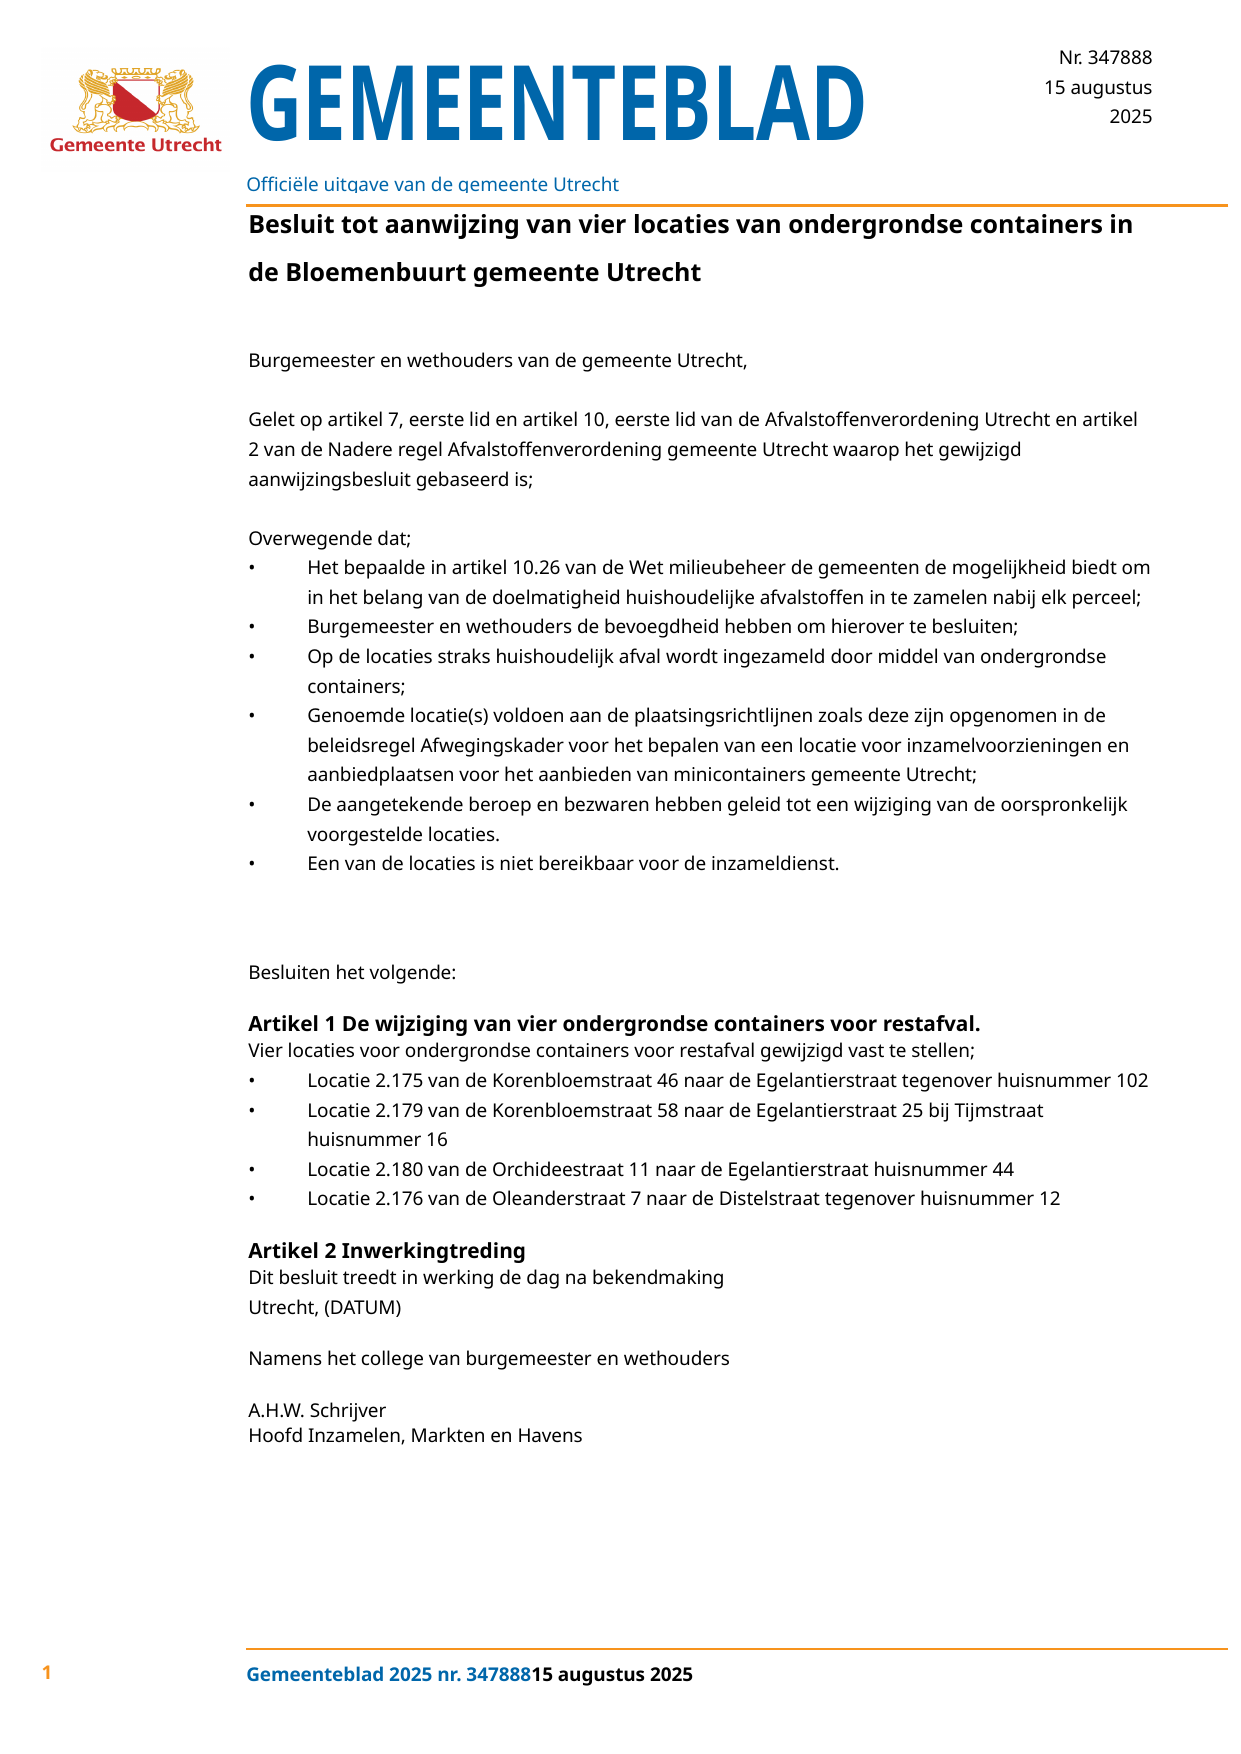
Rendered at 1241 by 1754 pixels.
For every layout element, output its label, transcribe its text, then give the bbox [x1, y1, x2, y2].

list Locatie 2.176 van de Oleanderstraat 7 naar de Distelstraat tegenover huisnummer 12 [248, 1186, 1152, 1211]
text Hoofd Inzamelen, Markten en Havens [248, 1423, 1152, 1448]
text Namens het college van burgemeester en wethouders [248, 1346, 1152, 1371]
text Overwegende dat; [248, 525, 1152, 551]
text Besluit tot aanwijzing van vier locaties van ondergrondse containers in de Bloemenbuurt gemeente Utrecht [248, 207, 1152, 288]
text Vier locaties voor ondergrondse containers voor restafval gewijzigd vast te stellen; [248, 1038, 1152, 1063]
list Locatie 2.179 van de Korenbloemstraat 58 naar de Egelantierstraat 25 bij Tijmstraat huisnummer 16 [248, 1097, 1152, 1152]
list Genoemde locatie(s) voldoen aan de plaatsingsrichtlijnen zoals deze zijn opgenomen in de beleidsregel Afwegingskader voor het bepalen van een locatie voor inzamelvoorzieningen en aanbiedplaatsen voor het aanbieden van minicontainers gemeente Utrecht; [248, 702, 1152, 787]
text Burgemeester en wethouders van de gemeente Utrecht, [248, 347, 1152, 373]
picture [41, 47, 231, 172]
text Utrecht, (DATUM) [248, 1294, 1152, 1320]
list Een van de locaties is niet bereikbaar voor de inzameldienst. [248, 850, 1152, 876]
text Artikel 1 De wijziging van vier ondergrondse containers voor restafval. [248, 1009, 1152, 1038]
text A.H.W. Schrijver [248, 1397, 1152, 1423]
list Burgemeester en wethouders de bevoegdheid hebben om hierover te besluiten; [248, 614, 1152, 639]
text Artikel 2 Inwerkingtreding [248, 1236, 1152, 1264]
text Gelet op artikel 7, eerste lid en artikel 10, eerste lid van de Afvalstoffenverordening Utrecht en artikel 2 van de Nadere regel Afvalstoffenverordening gemeente Utrecht waarop het gewijzigd aanwijzingsbesluit gebaseerd is; [248, 407, 1152, 492]
list Locatie 2.175 van de Korenbloemstraat 46 naar de Egelantierstraat tegenover huisnummer 102 [248, 1067, 1152, 1093]
text Dit besluit treedt in werking de dag na bekendmaking [248, 1264, 1152, 1290]
list De aangetekende beroep en bezwaren hebben geleid tot een wijziging van de oorspronkelijk voorgestelde locaties. [248, 791, 1152, 847]
list Op de locaties straks huishoudelijk afval wordt ingezameld door middel van ondergrondse containers; [248, 643, 1152, 699]
list Locatie 2.180 van de Orchideestraat 11 naar de Egelantierstraat huisnummer 44 [248, 1156, 1152, 1182]
list Het bepaalde in artikel 10.26 van de Wet milieubeheer de gemeenten de mogelijkheid biedt om in het belang van de doelmatigheid huishoudelijke afvalstoffen in te zamelen nabij elk perceel; [248, 554, 1152, 610]
text Besluiten het volgende: [248, 959, 1152, 984]
